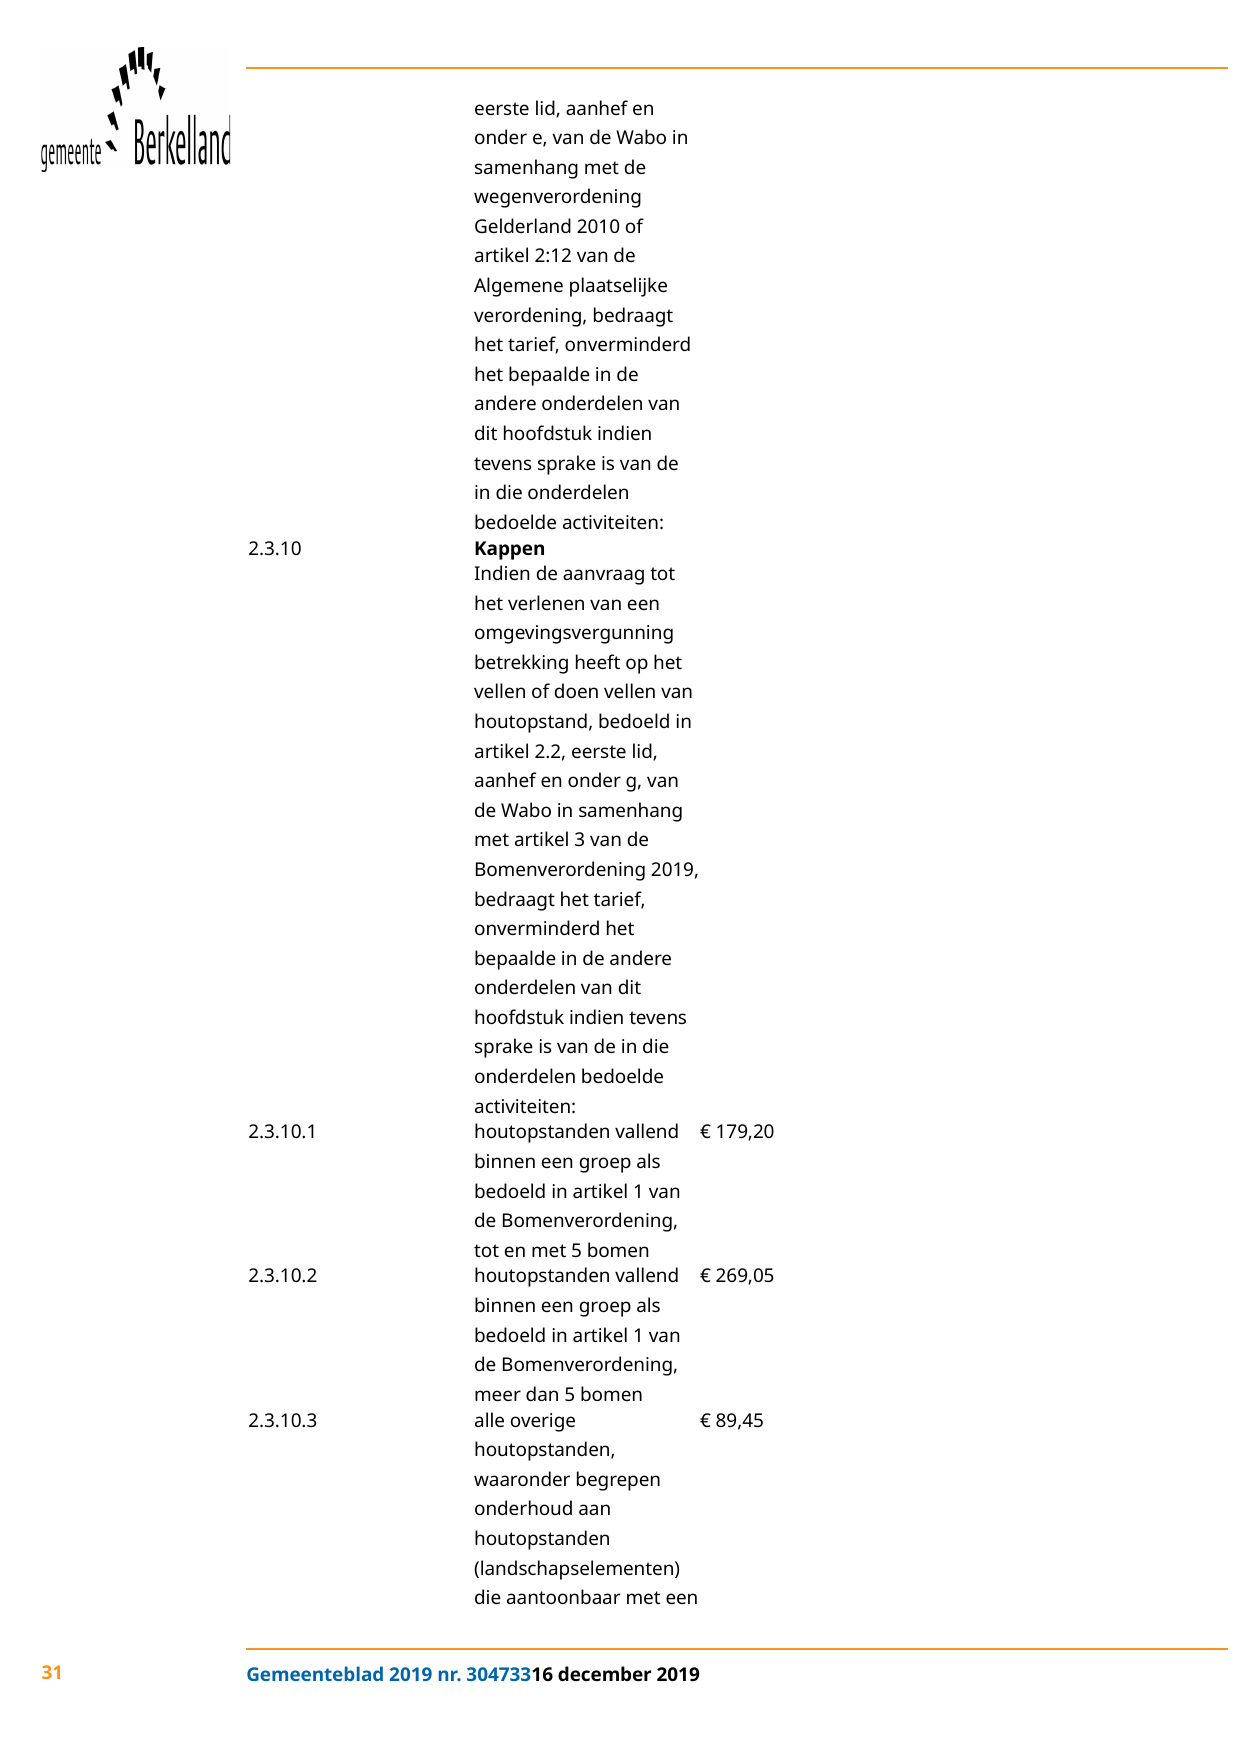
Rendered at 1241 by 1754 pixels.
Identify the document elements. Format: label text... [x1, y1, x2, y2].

table_cell 2.3.10.2 [248, 1263, 474, 1407]
picture [41, 47, 231, 172]
table_cell Indien de aanvraag tot het verlenen van een omgevingsvergunning betrekking heeft op het vellen of doen vellen van houtopstand, bedoeld in artikel 2.2, eerste lid, aanhef en onder g, van de Wabo in samenhang met artikel 3 van de Bomenverordening 2019, bedraagt het tarief, onverminderd het bepaalde in de andere onderdelen van dit hoofdstuk indien tevens sprake is van de in die onderdelen bedoelde activiteiten: [474, 560, 700, 1119]
table_cell [700, 535, 926, 560]
table_cell 2.3.10 [248, 535, 474, 1119]
table_cell houtopstanden vallend binnen een groep als bedoeld in artikel 1 van de Bomenverordening, tot en met 5 bomen [474, 1119, 700, 1263]
table_cell € 89,45 [700, 1407, 926, 1610]
table_cell Kappen [474, 535, 700, 560]
table_cell [700, 560, 926, 1119]
table_cell houtopstanden vallend binnen een groep als bedoeld in artikel 1 van de Bomenverordening, meer dan 5 bomen [474, 1263, 700, 1407]
table_cell € 179,20 [700, 1119, 926, 1263]
table_cell [700, 95, 926, 535]
table_cell € 269,05 [700, 1263, 926, 1407]
table_cell 2.3.10.3 [248, 1407, 474, 1610]
table_cell eerste lid, aanhef en onder e, van de Wabo in samenhang met de wegenverordening Gelderland 2010 of artikel 2:12 van de Algemene plaatselijke verordening, bedraagt het tarief, onverminderd het bepaalde in de andere onderdelen van dit hoofdstuk indien tevens sprake is van de in die onderdelen bedoelde activiteiten: [474, 95, 700, 535]
table_cell 2.3.10.1 [248, 1119, 474, 1263]
table_cell alle overige houtopstanden, waaronder begrepen onderhoud aan houtopstanden (landschapselementen) die aantoonbaar met een [474, 1407, 700, 1610]
table_cell [248, 95, 474, 535]
